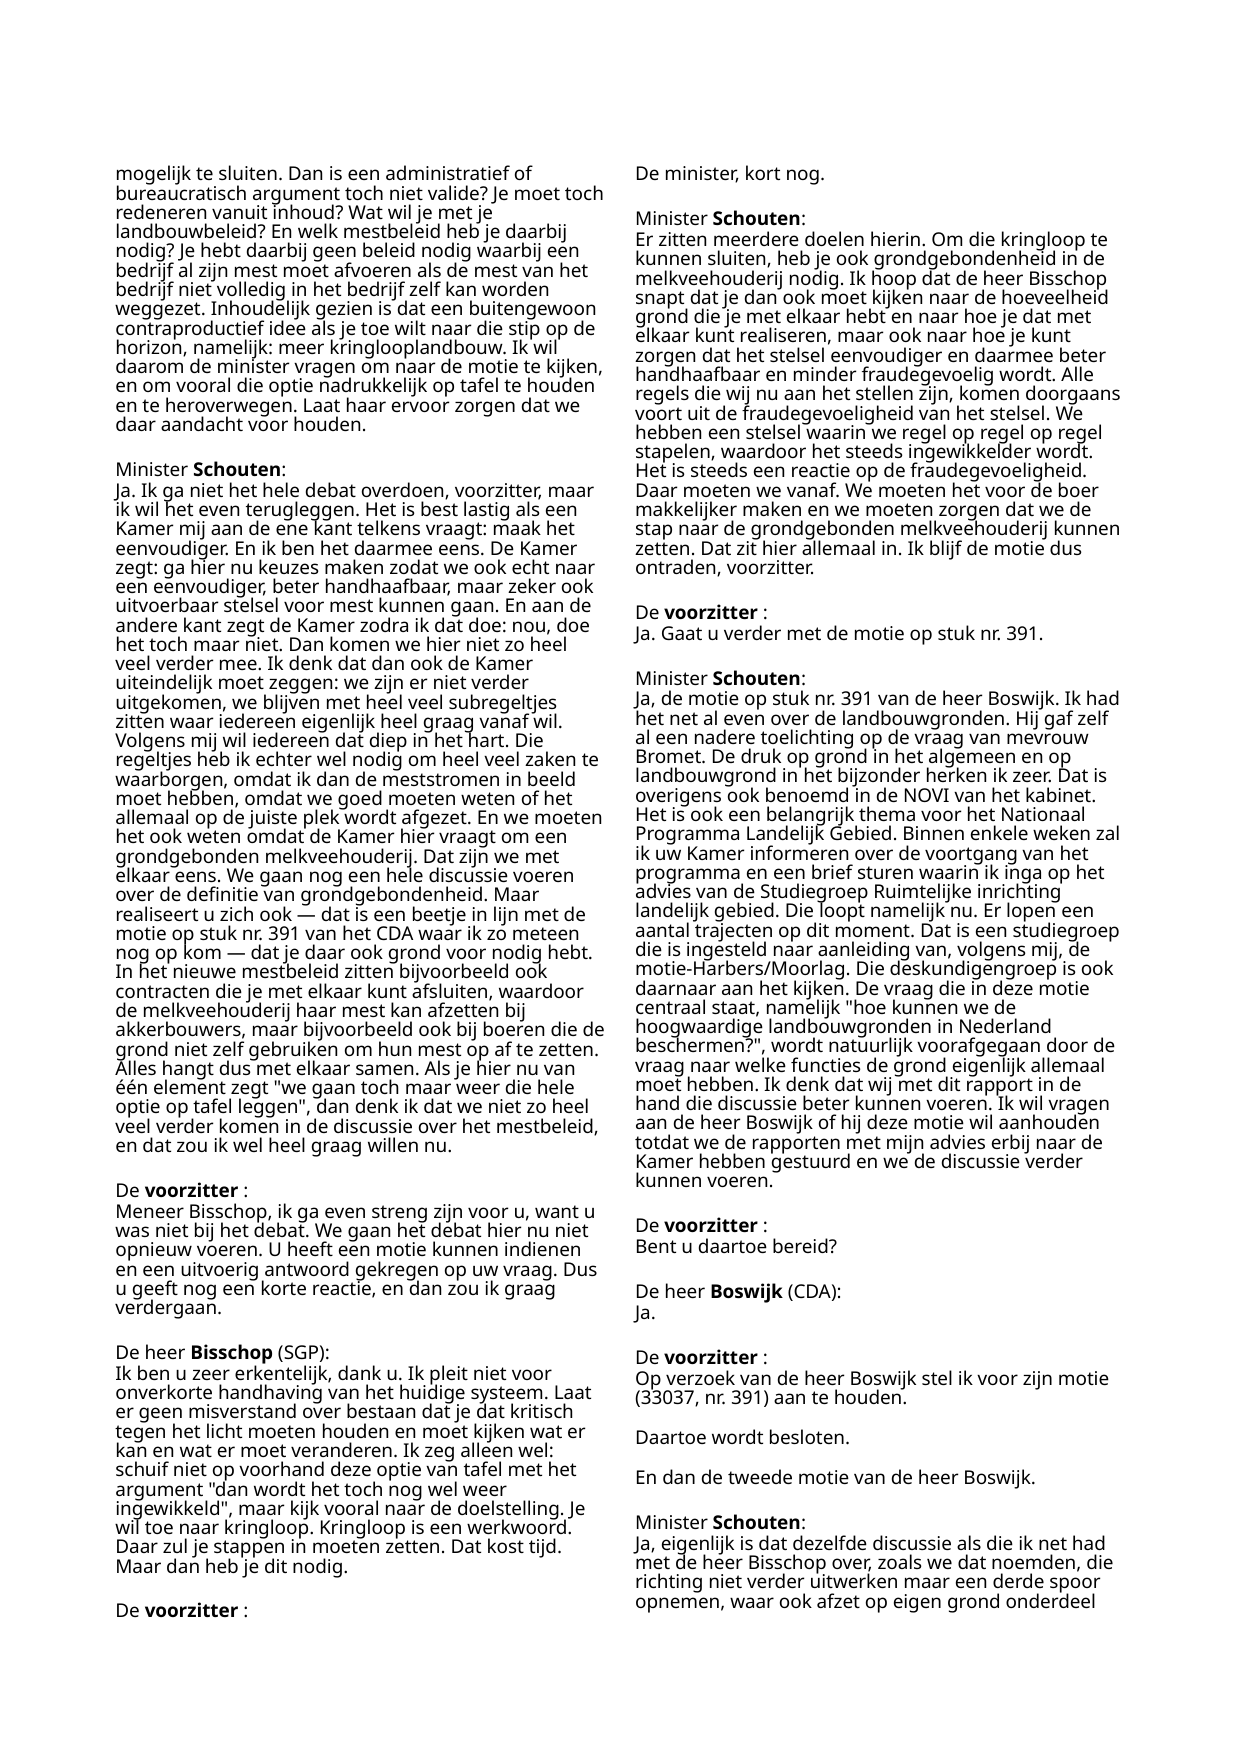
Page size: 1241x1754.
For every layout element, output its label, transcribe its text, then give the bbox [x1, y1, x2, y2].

text De voorzitter : [635, 1212, 1125, 1238]
text mogelijk te sluiten. Dan is een administratief of bureaucratisch argument toch niet valide? Je moet toch redeneren vanuit inhoud? Wat wil je met je landbouwbeleid? En welk mestbeleid heb je daarbij nodig? Je hebt daarbij geen beleid nodig waarbij een bedrijf al zijn mest moet afvoeren als de mest van het bedrijf niet volledig in het bedrijf zelf kan worden weggezet. Inhoudelijk gezien is dat een buitengewoon contraproductief idee als je toe wilt naar die stip op de horizon, namelijk: meer kringlooplandbouw. Ik wil daarom de minister vragen om naar de motie te kijken, en om vooral die optie nadrukkelijk op tafel te houden en te heroverwegen. Laat haar ervoor zorgen dat we daar aandacht voor houden. [115, 165, 605, 435]
text Minister Schouten: [635, 205, 1125, 231]
text En dan de tweede motie van de heer Boswijk. [635, 1469, 1125, 1488]
text Ja. [635, 1304, 1125, 1323]
text De voorzitter : [115, 1598, 605, 1623]
text Ja, eigenlijk is dat dezelfde discussie als die ik net had met de heer Bisschop over, zoals we dat noemden, die richting niet verder uitwerken maar een derde spoor opnemen, waar ook afzet op eigen grond onderdeel [635, 1535, 1125, 1612]
text De voorzitter : [115, 1177, 605, 1203]
text Er zitten meerdere doelen hierin. Om die kringloop te kunnen sluiten, heb je ook grondgebondenheid in de melkveehouderij nodig. Ik hoop dat de heer Bisschop snapt dat je dan ook moet kijken naar de hoeveelheid grond die je met elkaar hebt en naar hoe je dat met elkaar kunt realiseren, maar ook naar hoe je kunt zorgen dat het stelsel eenvoudiger en daarmee beter handhaafbaar en minder fraudegevoelig wordt. Alle regels die wij nu aan het stellen zijn, komen doorgaans voort uit de fraudegevoeligheid van het stelsel. We hebben een stelsel waarin we regel op regel op regel stapelen, waardoor het steeds ingewikkelder wordt. Het is steeds een reactie op de fraudegevoeligheid. Daar moeten we vanaf. We moeten het voor de boer makkelijker maken en we moeten zorgen dat we de stap naar de grondgebonden melkveehouderij kunnen zetten. Dat zit hier allemaal in. Ik blijf de motie dus ontraden, voorzitter. [635, 231, 1125, 578]
text Ik ben u zeer erkentelijk, dank u. Ik pleit niet voor onverkorte handhaving van het huidige systeem. Laat er geen misverstand over bestaan dat je dat kritisch tegen het licht moeten houden en moet kijken wat er kan en wat er moet veranderen. Ik zeg alleen wel: schuif niet op voorhand deze optie van tafel met het argument "dan wordt het toch nog wel weer ingewikkeld", maar kijk vooral naar de doelstelling. Je wil toe naar kringloop. Kringloop is een werkwoord. Daar zul je stappen in moeten zetten. Dat kost tijd. Maar dan heb je dit nodig. [115, 1365, 605, 1577]
text Ja. Ik ga niet het hele debat overdoen, voorzitter, maar ik wil het even terugleggen. Het is best lastig als een Kamer mij aan de ene kant telkens vraagt: maak het eenvoudiger. En ik ben het daarmee eens. De Kamer zegt: ga hier nu keuzes maken zodat we ook echt naar een eenvoudiger, beter handhaafbaar, maar zeker ook uitvoerbaar stelsel voor mest kunnen gaan. En aan de andere kant zegt de Kamer zodra ik dat doe: nou, doe het toch maar niet. Dan komen we hier niet zo heel veel verder mee. Ik denk dat dan ook de Kamer uiteindelijk moet zeggen: we zijn er niet verder uitgekomen, we blijven met heel veel subregeltjes zitten waar iedereen eigenlijk heel graag vanaf wil. Volgens mij wil iedereen dat diep in het hart. Die regeltjes heb ik echter wel nodig om heel veel zaken te waarborgen, omdat ik dan de meststromen in beeld moet hebben, omdat we goed moeten weten of het allemaal op de juiste plek wordt afgezet. En we moeten het ook weten omdat de Kamer hier vraagt om een grondgebonden melkveehouderij. Dat zijn we met elkaar eens. We gaan nog een hele discussie voeren over de definitie van grondgebondenheid. Maar realiseert u zich ook — dat is een beetje in lijn met de motie op stuk nr. 391 van het CDA waar ik zo meteen nog op kom — dat je daar ook grond voor nodig hebt. In het nieuwe mestbeleid zitten bijvoorbeeld ook contracten die je met elkaar kunt afsluiten, waardoor de melkveehouderij haar mest kan afzetten bij akkerbouwers, maar bijvoorbeeld ook bij boeren die de grond niet zelf gebruiken om hun mest op af te zetten. Alles hangt dus met elkaar samen. Als je hier nu van één element zegt "we gaan toch maar weer die hele optie op tafel leggen", dan denk ik dat we niet zo heel veel verder komen in de discussie over het mestbeleid, en dat zou ik wel heel graag willen nu. [115, 482, 605, 1156]
text Meneer Bisschop, ik ga even streng zijn voor u, want u was niet bij het debat. We gaan het debat hier nu niet opnieuw voeren. U heeft een motie kunnen indienen en een uitvoerig antwoord gekregen op uw vraag. Dus u geeft nog een korte reactie, en dan zou ik graag verdergaan. [115, 1203, 605, 1318]
text De voorzitter : [635, 1344, 1125, 1370]
text Minister Schouten: [115, 456, 605, 482]
text De heer Boswijk (CDA): [635, 1278, 1125, 1304]
text Op verzoek van de heer Boswijk stel ik voor zijn motie (33037, nr. 391) aan te houden. [635, 1370, 1125, 1408]
text Bent u daartoe bereid? [635, 1238, 1125, 1257]
text De heer Bisschop (SGP): [115, 1339, 605, 1365]
text Daartoe wordt besloten. [635, 1429, 1125, 1448]
text De minister, kort nog. [635, 165, 1125, 184]
text De voorzitter : [635, 599, 1125, 624]
text Ja, de motie op stuk nr. 391 van de heer Boswijk. Ik had het net al even over de landbouwgronden. Hij gaf zelf al een nadere toelichting op de vraag van mevrouw Bromet. De druk op grond in het algemeen en op landbouwgrond in het bijzonder herken ik zeer. Dat is overigens ook benoemd in de NOVI van het kabinet. Het is ook een belangrijk thema voor het Nationaal Programma Landelijk Gebied. Binnen enkele weken zal ik uw Kamer informeren over de voortgang van het programma en een brief sturen waarin ik inga op het advies van de Studiegroep Ruimtelijke inrichting landelijk gebied. Die loopt namelijk nu. Er lopen een aantal trajecten op dit moment. Dat is een studiegroep die is ingesteld naar aanleiding van, volgens mij, de motie-Harbers/Moorlag. Die deskundigengroep is ook daarnaar aan het kijken. De vraag die in deze motie centraal staat, namelijk "hoe kunnen we de hoogwaardige landbouwgronden in Nederland beschermen?", wordt natuurlijk voorafgegaan door de vraag naar welke functies de grond eigenlijk allemaal moet hebben. Ik denk dat wij met dit rapport in de hand die discussie beter kunnen voeren. Ik wil vragen aan de heer Boswijk of hij deze motie wil aanhouden totdat we de rapporten met mijn advies erbij naar de Kamer hebben gestuurd en we de discussie verder kunnen voeren. [635, 690, 1125, 1191]
text Minister Schouten: [635, 665, 1125, 690]
text Ja. Gaat u verder met de motie op stuk nr. 391. [635, 624, 1125, 644]
text Minister Schouten: [635, 1509, 1125, 1535]
